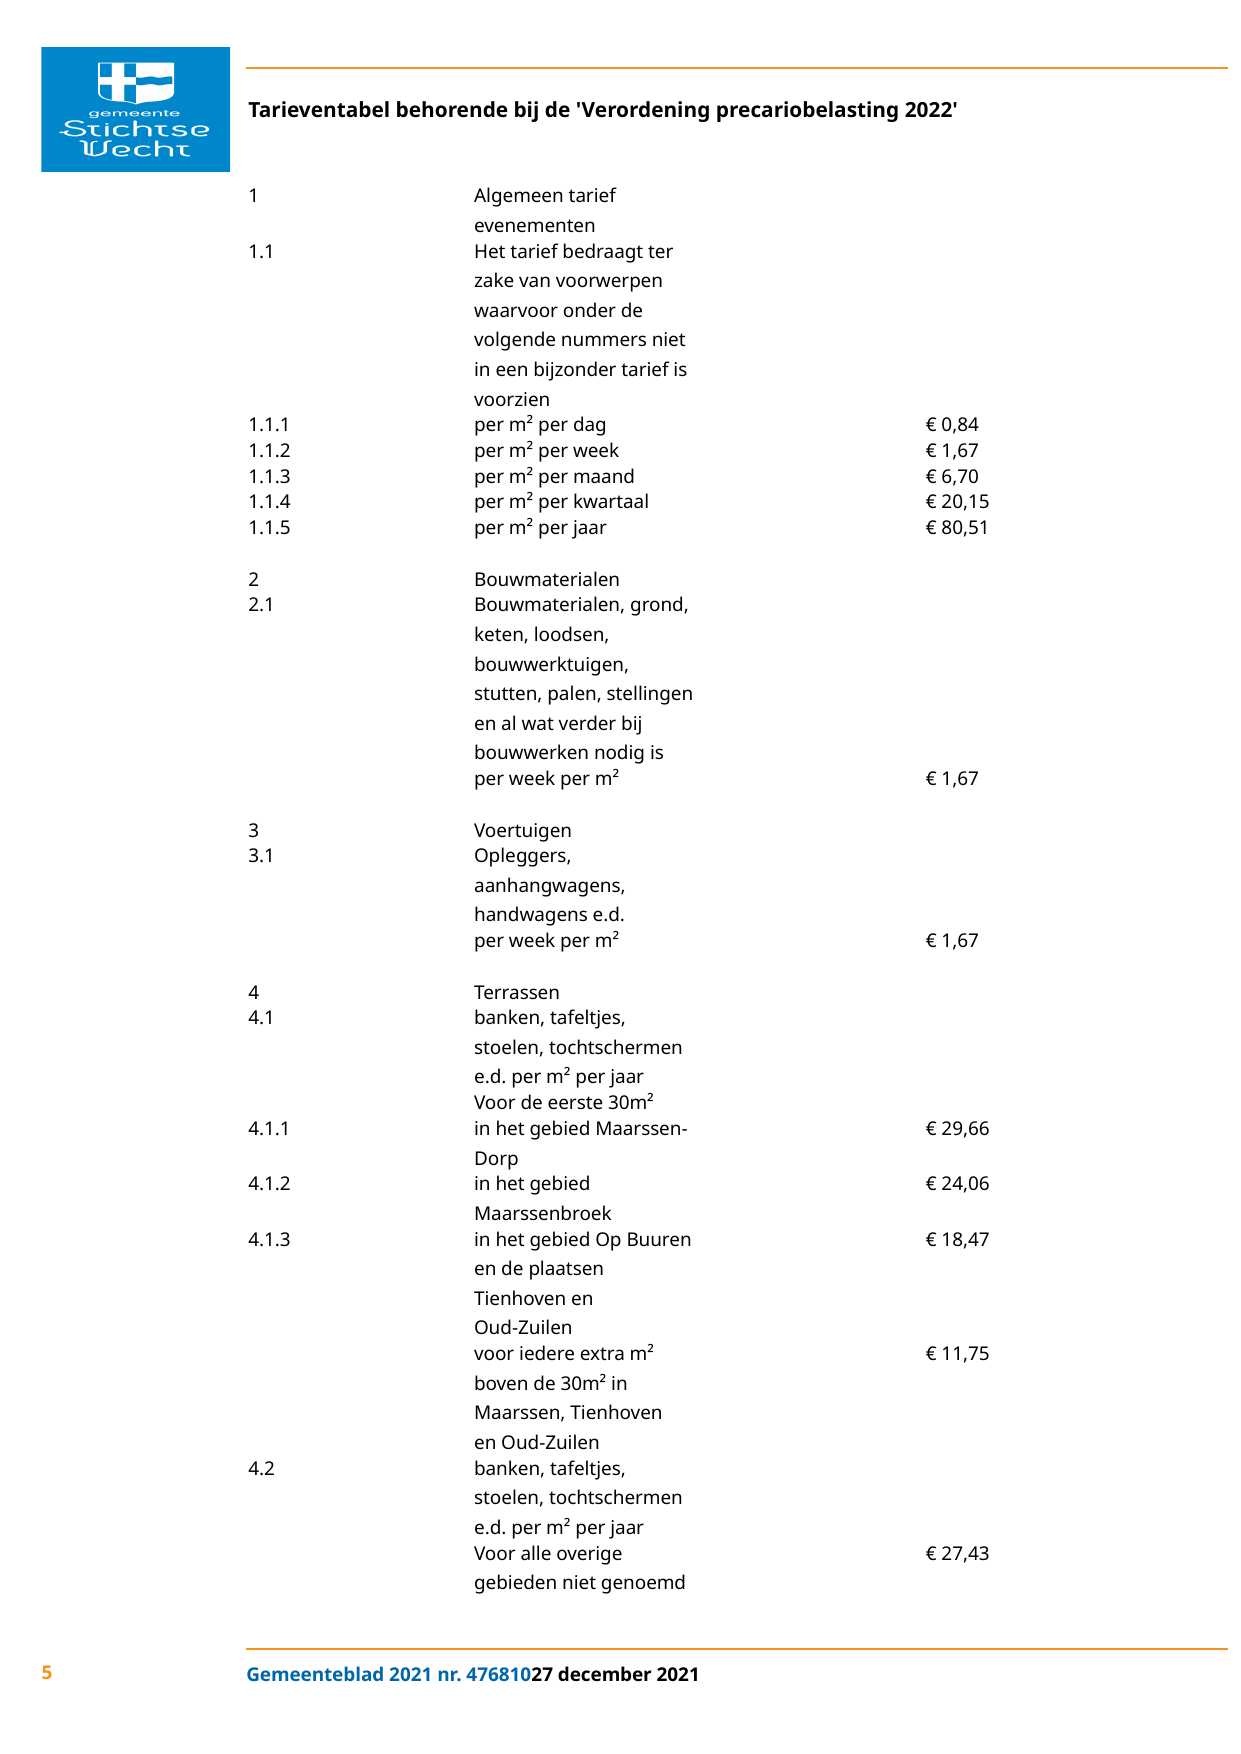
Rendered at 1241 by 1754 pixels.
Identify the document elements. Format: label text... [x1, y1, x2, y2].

table_cell 4.1.2 [248, 1171, 474, 1226]
table_cell € 20,15 [926, 489, 1152, 514]
table_cell [926, 953, 1152, 979]
table_header Algemeen tarief evenementen [474, 183, 700, 238]
table_cell 3.1 [248, 843, 474, 927]
table_cell Terrassen [474, 979, 700, 1004]
table_cell [926, 1090, 1152, 1115]
table_cell [926, 238, 1152, 412]
table_cell [926, 1455, 1152, 1540]
table_cell € 18,47 [926, 1226, 1152, 1340]
table_cell [700, 238, 926, 264]
table_cell € 1,67 [926, 928, 1152, 953]
table_cell per week per m² [474, 765, 700, 791]
table_cell Bouwmaterialen [474, 566, 700, 592]
text Tarieventabel behorende bij de 'Verordening precariobelasting 2022' [248, 95, 1152, 123]
table_header [700, 183, 926, 238]
table_cell [700, 592, 926, 617]
table_cell € 11,75 [926, 1340, 1152, 1455]
table_cell [248, 540, 474, 566]
table_cell [700, 1005, 926, 1089]
table_cell [700, 1340, 926, 1455]
table_cell [700, 1540, 926, 1595]
table_cell [248, 953, 474, 979]
table_cell [474, 791, 700, 817]
table_cell € 27,43 [926, 1540, 1152, 1595]
table_cell [700, 1455, 926, 1540]
table_cell 2 [248, 566, 474, 592]
table_cell [926, 817, 1152, 842]
table_cell [700, 1226, 926, 1340]
table_cell [700, 566, 926, 592]
table_cell [700, 264, 926, 412]
table_cell € 1,67 [926, 765, 1152, 791]
table_cell € 24,06 [926, 1171, 1152, 1226]
table_header 1 [248, 183, 474, 238]
table_cell € 29,66 [926, 1115, 1152, 1171]
table_cell [700, 1171, 926, 1226]
table_cell 1.1 [248, 238, 474, 412]
table_cell [248, 765, 474, 791]
table_cell 4.1.3 [248, 1226, 474, 1340]
table_cell [926, 843, 1152, 927]
table_cell [474, 540, 700, 566]
table_cell Bouwmaterialen, grond, keten, loodsen, bouwwerktuigen, stutten, palen, stellingen en al wat verder bij bouwwerken nodig is [474, 592, 700, 765]
table_cell € 1,67 [926, 437, 1152, 463]
table_cell 1.1.3 [248, 463, 474, 489]
table_cell [926, 1005, 1152, 1089]
table_cell 1.1.1 [248, 412, 474, 437]
table_cell [700, 843, 926, 927]
table_cell per m² per week [474, 437, 700, 463]
table_cell [926, 791, 1152, 817]
table_cell [926, 540, 1152, 566]
table_cell 2.1 [248, 592, 474, 765]
table_cell 1.1.4 [248, 489, 474, 514]
table_cell 4.1.1 [248, 1115, 474, 1171]
table_cell Voertuigen [474, 817, 700, 842]
table_cell [700, 540, 926, 566]
table_cell Voor de eerste 30m² [474, 1090, 700, 1115]
table_cell in het gebied Maarssenbroek [474, 1171, 700, 1226]
table_cell [700, 412, 926, 437]
table_cell 4.1 [248, 1005, 474, 1089]
table_header [926, 183, 1152, 238]
table_cell [700, 791, 926, 817]
table_cell [700, 618, 926, 765]
table_cell Opleggers, aanhangwagens, handwagens e.d. [474, 843, 700, 927]
table_cell [248, 928, 474, 953]
table_cell [926, 592, 1152, 765]
table_cell 4 [248, 979, 474, 1004]
table_cell [700, 817, 926, 842]
table_cell € 6,70 [926, 463, 1152, 489]
table_cell voor iedere extra m² boven de 30m² in Maarssen, Tienhoven en Oud-Zuilen [474, 1340, 700, 1455]
table_cell 1.1.5 [248, 515, 474, 540]
table_cell [248, 1340, 474, 1455]
table_cell [700, 953, 926, 979]
table_cell [248, 791, 474, 817]
table_cell 1.1.2 [248, 437, 474, 463]
table_cell [474, 953, 700, 979]
table_cell € 0,84 [926, 412, 1152, 437]
table_cell 4.2 [248, 1455, 474, 1540]
table_cell banken, tafeltjes, stoelen, tochtschermen e.d. per m² per jaar [474, 1455, 700, 1540]
table_cell per m² per dag [474, 412, 700, 437]
table_cell per m² per maand [474, 463, 700, 489]
table_cell [700, 515, 926, 540]
table_cell [700, 1090, 926, 1115]
table_cell [700, 765, 926, 791]
table_cell [700, 979, 926, 1004]
table_cell Het tarief bedraagt ter zake van voorwerpen waarvoor onder de volgende nummers niet in een bijzonder tarief is voorzien [474, 238, 700, 412]
table_cell in het gebied Op Buuren en de plaatsen Tienhoven en Oud-Zuilen [474, 1226, 700, 1340]
table_cell banken, tafeltjes, stoelen, tochtschermen e.d. per m² per jaar [474, 1005, 700, 1089]
table_cell [248, 1540, 474, 1595]
table_cell per m² per jaar [474, 515, 700, 540]
table_cell [700, 489, 926, 514]
table_cell [926, 566, 1152, 592]
table_cell [700, 463, 926, 489]
picture [137, 63, 174, 103]
table_cell [700, 1115, 926, 1171]
picture [99, 63, 135, 101]
table_cell [700, 437, 926, 463]
table_cell € 80,51 [926, 515, 1152, 540]
table_cell [700, 928, 926, 953]
table_cell Voor alle overige gebieden niet genoemd [474, 1540, 700, 1595]
table_cell per week per m² [474, 928, 700, 953]
table_cell in het gebied Maarssen-Dorp [474, 1115, 700, 1171]
table_cell [926, 979, 1152, 1004]
table_cell 3 [248, 817, 474, 842]
table_cell per m² per kwartaal [474, 489, 700, 514]
table_cell [248, 1090, 474, 1115]
